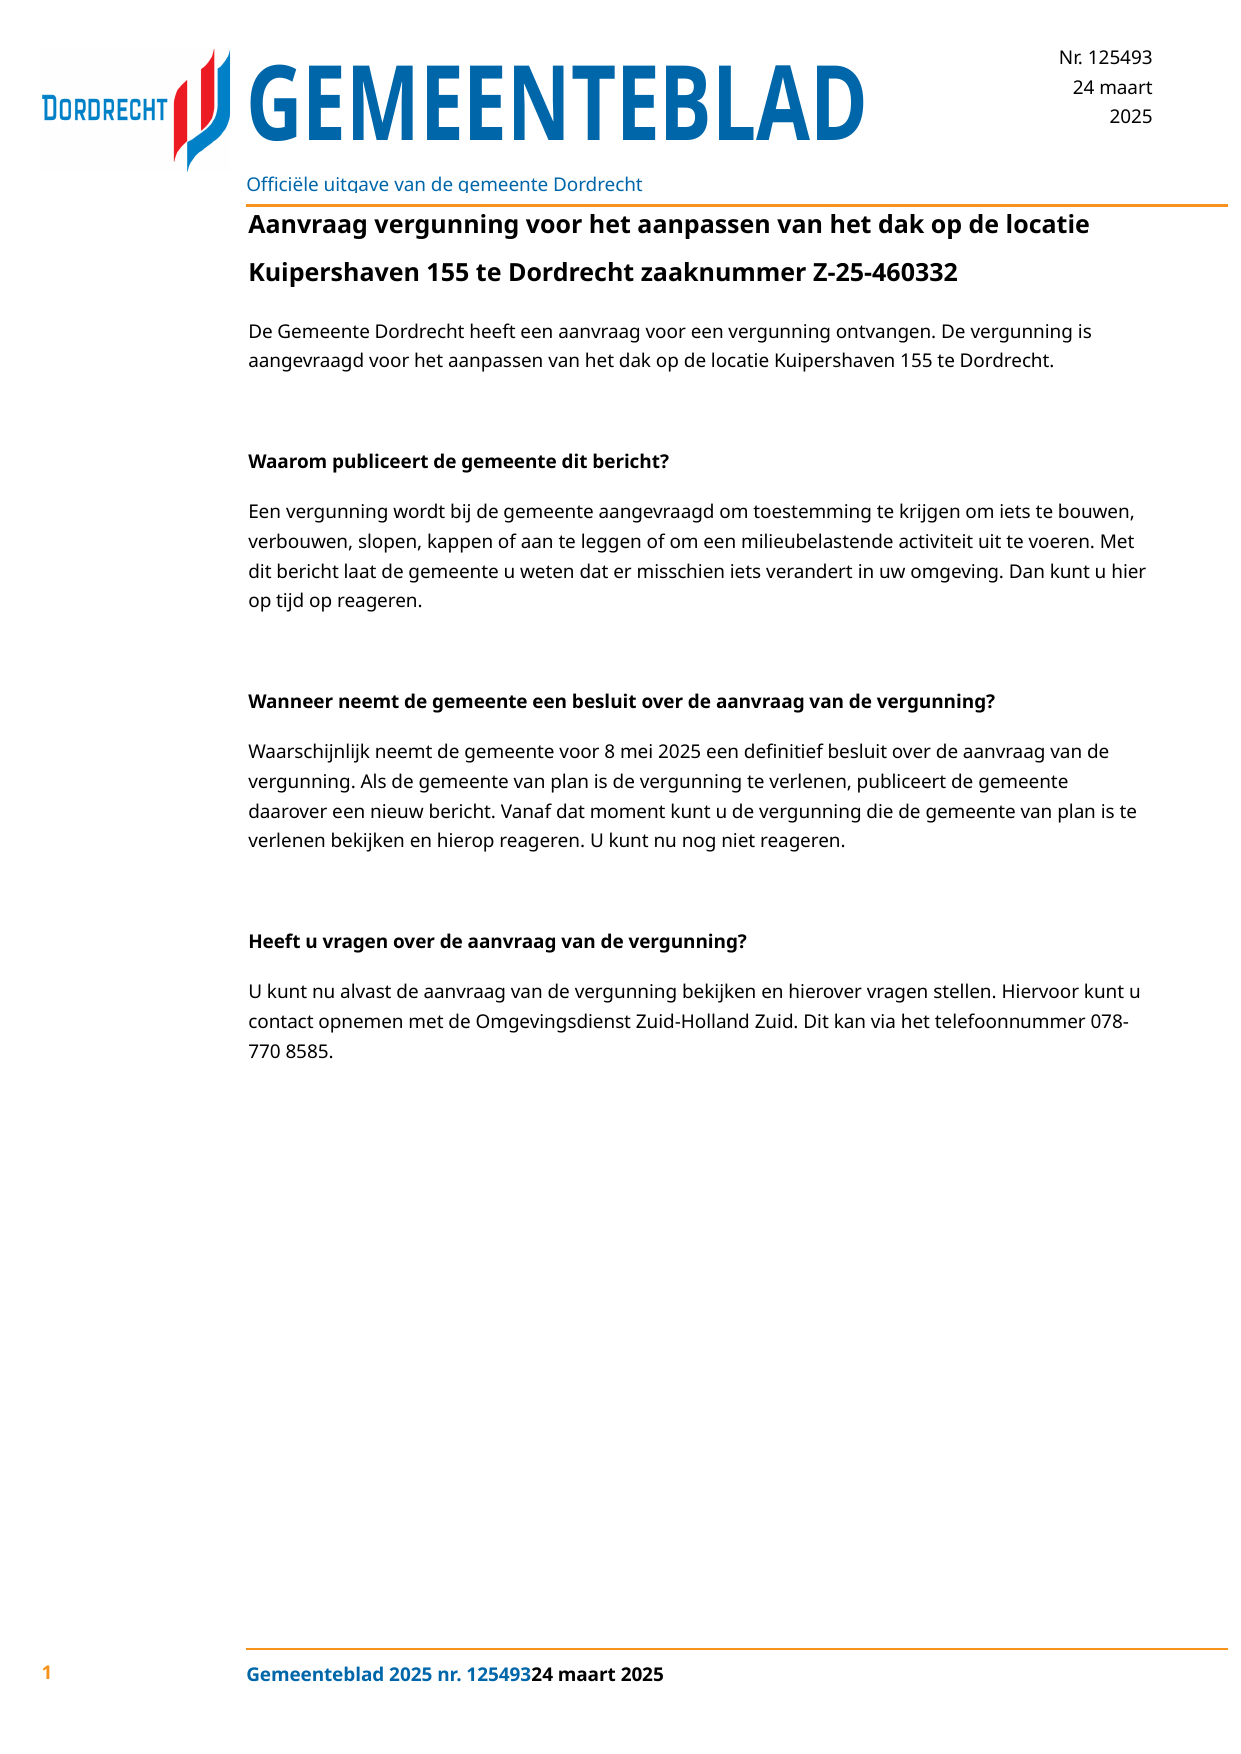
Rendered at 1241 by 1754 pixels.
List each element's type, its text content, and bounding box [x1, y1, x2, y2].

text Een vergunning wordt bij de gemeente aangevraagd om toestemming te krijgen om iets te bouwen, verbouwen, slopen, kappen of aan te leggen of om een milieubelastende activiteit uit te voeren. Met dit bericht laat de gemeente u weten dat er misschien iets verandert in uw omgeving. Dan kunt u hier op tijd op reageren. [248, 499, 1152, 613]
text Waarschijnlijk neemt de gemeente voor 8 mei 2025 een definitief besluit over de aanvraag van de vergunning. Als de gemeente van plan is de vergunning te verlenen, publiceert de gemeente daarover een nieuw bericht. Vanaf dat moment kunt u de vergunning die de gemeente van plan is te verlenen bekijken en hierop reageren. U kunt nu nog niet reageren. [248, 739, 1152, 853]
text Wanneer neemt de gemeente een besluit over de aanvraag van de vergunning? [248, 688, 1152, 714]
text Heeft u vragen over de aanvraag van de vergunning? [248, 928, 1152, 954]
picture [41, 47, 231, 172]
text De Gemeente Dordrecht heeft een aanvraag voor een vergunning ontvangen. De vergunning is aangevraagd voor het aanpassen van het dak op de locatie Kuipershaven 155 te Dordrecht. [248, 318, 1152, 373]
text Waarom publiceert de gemeente dit bericht? [248, 448, 1152, 474]
text Aanvraag vergunning voor het aanpassen van het dak op de locatie Kuipershaven 155 te Dordrecht zaaknummer Z-25-460332 [248, 207, 1152, 288]
text U kunt nu alvast de aanvraag van de vergunning bekijken en hierover vragen stellen. Hiervoor kunt u contact opnemen met de Omgevingsdienst Zuid-Holland Zuid. Dit kan via het telefoonnummer 078-770 8585. [248, 979, 1152, 1064]
